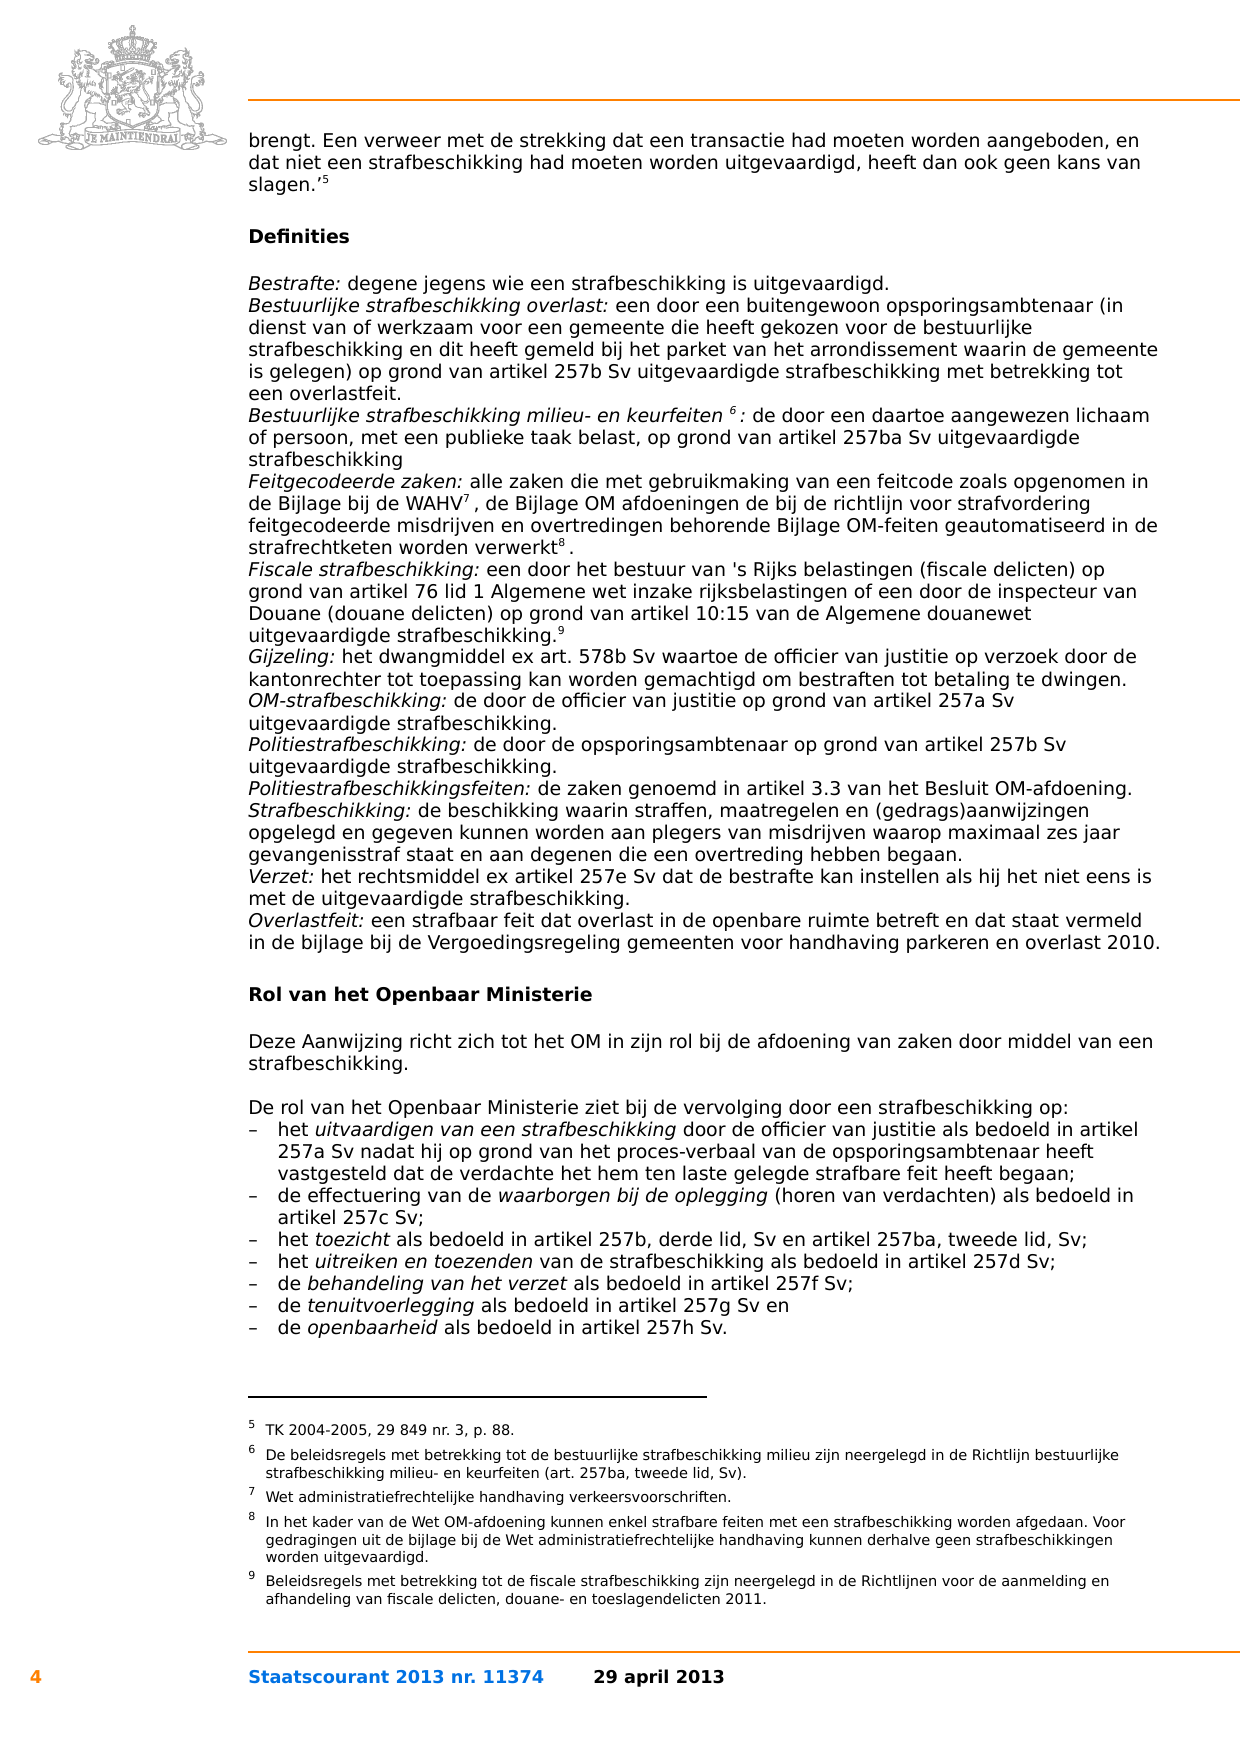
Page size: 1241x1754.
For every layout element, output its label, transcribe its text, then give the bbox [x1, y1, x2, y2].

text Beleidsregels met betrekking tot de fiscale strafbeschikking zijn neergelegd in de Richtlijnen voor de aanmelding en afhandeling van fiscale delicten, douane- en toeslagendelicten 2011. [248, 1569, 1163, 1608]
picture [38, 25, 227, 150]
text De rol van het Openbaar Ministerie ziet bij de vervolging door een strafbeschikking op: [248, 1097, 1163, 1119]
text Bestuurlijke strafbeschikking overlast: een door een buitengewoon opsporingsambtenaar (in dienst van of werkzaam voor een gemeente die heeft gekozen voor de bestuurlijke strafbeschikking en dit heeft gemeld bij het parket van het arrondissement waarin de gemeente is gelegen) op grond van artikel 257b Sv uitgevaardigde strafbeschikking met betrekking tot een overlastfeit. [248, 295, 1163, 405]
text OM-strafbeschikking: de door de officier van justitie op grond van artikel 257a Sv uitgevaardigde strafbeschikking. [248, 690, 1163, 734]
text Politiestrafbeschikking: de door de opsporingsambtenaar op grond van artikel 257b Sv uitgevaardigde strafbeschikking. [248, 734, 1163, 778]
text Verzet: het rechtsmiddel ex artikel 257e Sv dat de bestrafte kan instellen als hij het niet eens is met de uitgevaardigde strafbeschikking. [248, 866, 1163, 910]
text Overlastfeit: een strafbaar feit dat overlast in de openbare ruimte betreft en dat staat vermeld in de bijlage bij de Vergoedingsregeling gemeenten voor handhaving parkeren en overlast 2010. [248, 910, 1163, 954]
text Bestrafte: degene jegens wie een strafbeschikking is uitgevaardigd. [248, 273, 1163, 295]
text De beleidsregels met betrekking tot de bestuurlijke strafbeschikking milieu zijn neergelegd in de Richtlijn bestuurlijke strafbeschikking milieu- en keurfeiten (art. 257ba, tweede lid, Sv). [248, 1443, 1163, 1482]
text – de tenuitvoerlegging als bedoeld in artikel 257g Sv en [248, 1295, 1163, 1317]
subtitle Definities [248, 226, 1163, 248]
text Fiscale strafbeschikking: een door het bestuur van 's Rijks belastingen (fiscale delicten) op grond van artikel 76 lid 1 Algemene wet inzake rijksbelastingen of een door de inspecteur van Douane (douane delicten) op grond van artikel 10:15 van de Algemene douanewet uitgevaardigde strafbeschikking. [248, 558, 1163, 646]
text – de behandeling van het verzet als bedoeld in artikel 257f Sv; [248, 1273, 1163, 1295]
text brengt. Een verweer met de strekking dat een transactie had moeten worden aangeboden, en dat niet een strafbeschikking had moeten worden uitgevaardigd, heeft dan ook geen kans van slagen.’ [248, 130, 1163, 196]
text TK 2004-2005, 29 849 nr. 3, p. 88. [248, 1418, 1163, 1440]
subtitle Rol van het Openbaar Ministerie [248, 984, 1163, 1006]
text Wet administratiefrechtelijke handhaving verkeersvoorschriften. [248, 1485, 1163, 1507]
text – het uitvaardigen van een strafbeschikking door de officier van justitie als bedoeld in artikel 257a Sv nadat hij op grond van het proces-verbaal van de opsporingsambtenaar heeft vastgesteld dat de verdachte het hem ten laste gelegde strafbare feit heeft begaan; [248, 1119, 1163, 1185]
text Deze Aanwijzing richt zich tot het OM in zijn rol bij de afdoening van zaken door middel van een strafbeschikking. [248, 1031, 1163, 1075]
text – de effectuering van de waarborgen bij de oplegging (horen van verdachten) als bedoeld in artikel 257c Sv; [248, 1185, 1163, 1229]
text – het uitreiken en toezenden van de strafbeschikking als bedoeld in artikel 257d Sv; [248, 1251, 1163, 1273]
text In het kader van de Wet OM-afdoening kunnen enkel strafbare feiten met een strafbeschikking worden afgedaan. Voor gedragingen uit de bijlage bij de Wet administratiefrechtelijke handhaving kunnen derhalve geen strafbeschikkingen worden uitgevaardigd. [248, 1510, 1163, 1566]
text – het toezicht als bedoeld in artikel 257b, derde lid, Sv en artikel 257ba, tweede lid, Sv; [248, 1229, 1163, 1251]
text Feitgecodeerde zaken: alle zaken die met gebruikmaking van een feitcode zoals opgenomen in de Bijlage bij de WAHV, de Bijlage OM afdoeningen de bij de richtlijn voor strafvordering feitgecodeerde misdrijven en overtredingen behorende Bijlage OM-feiten geautomatiseerd in de strafrechtketen worden verwerkt. [248, 471, 1163, 558]
text Bestuurlijke strafbeschikking milieu- en keurfeiten : de door een daartoe aangewezen lichaam of persoon, met een publieke taak belast, op grond van artikel 257ba Sv uitgevaardigde strafbeschikking [248, 405, 1163, 471]
text Politiestrafbeschikkingsfeiten: de zaken genoemd in artikel 3.3 van het Besluit OM-afdoening. [248, 778, 1163, 800]
text Gijzeling: het dwangmiddel ex art. 578b Sv waartoe de officier van justitie op verzoek door de kantonrechter tot toepassing kan worden gemachtigd om bestraften tot betaling te dwingen. [248, 646, 1163, 690]
text – de openbaarheid als bedoeld in artikel 257h Sv. [248, 1317, 1163, 1339]
text Strafbeschikking: de beschikking waarin straffen, maatregelen en (gedrags)aanwijzingen opgelegd en gegeven kunnen worden aan plegers van misdrijven waarop maximaal zes jaar gevangenisstraf staat en aan degenen die een overtreding hebben begaan. [248, 800, 1163, 866]
